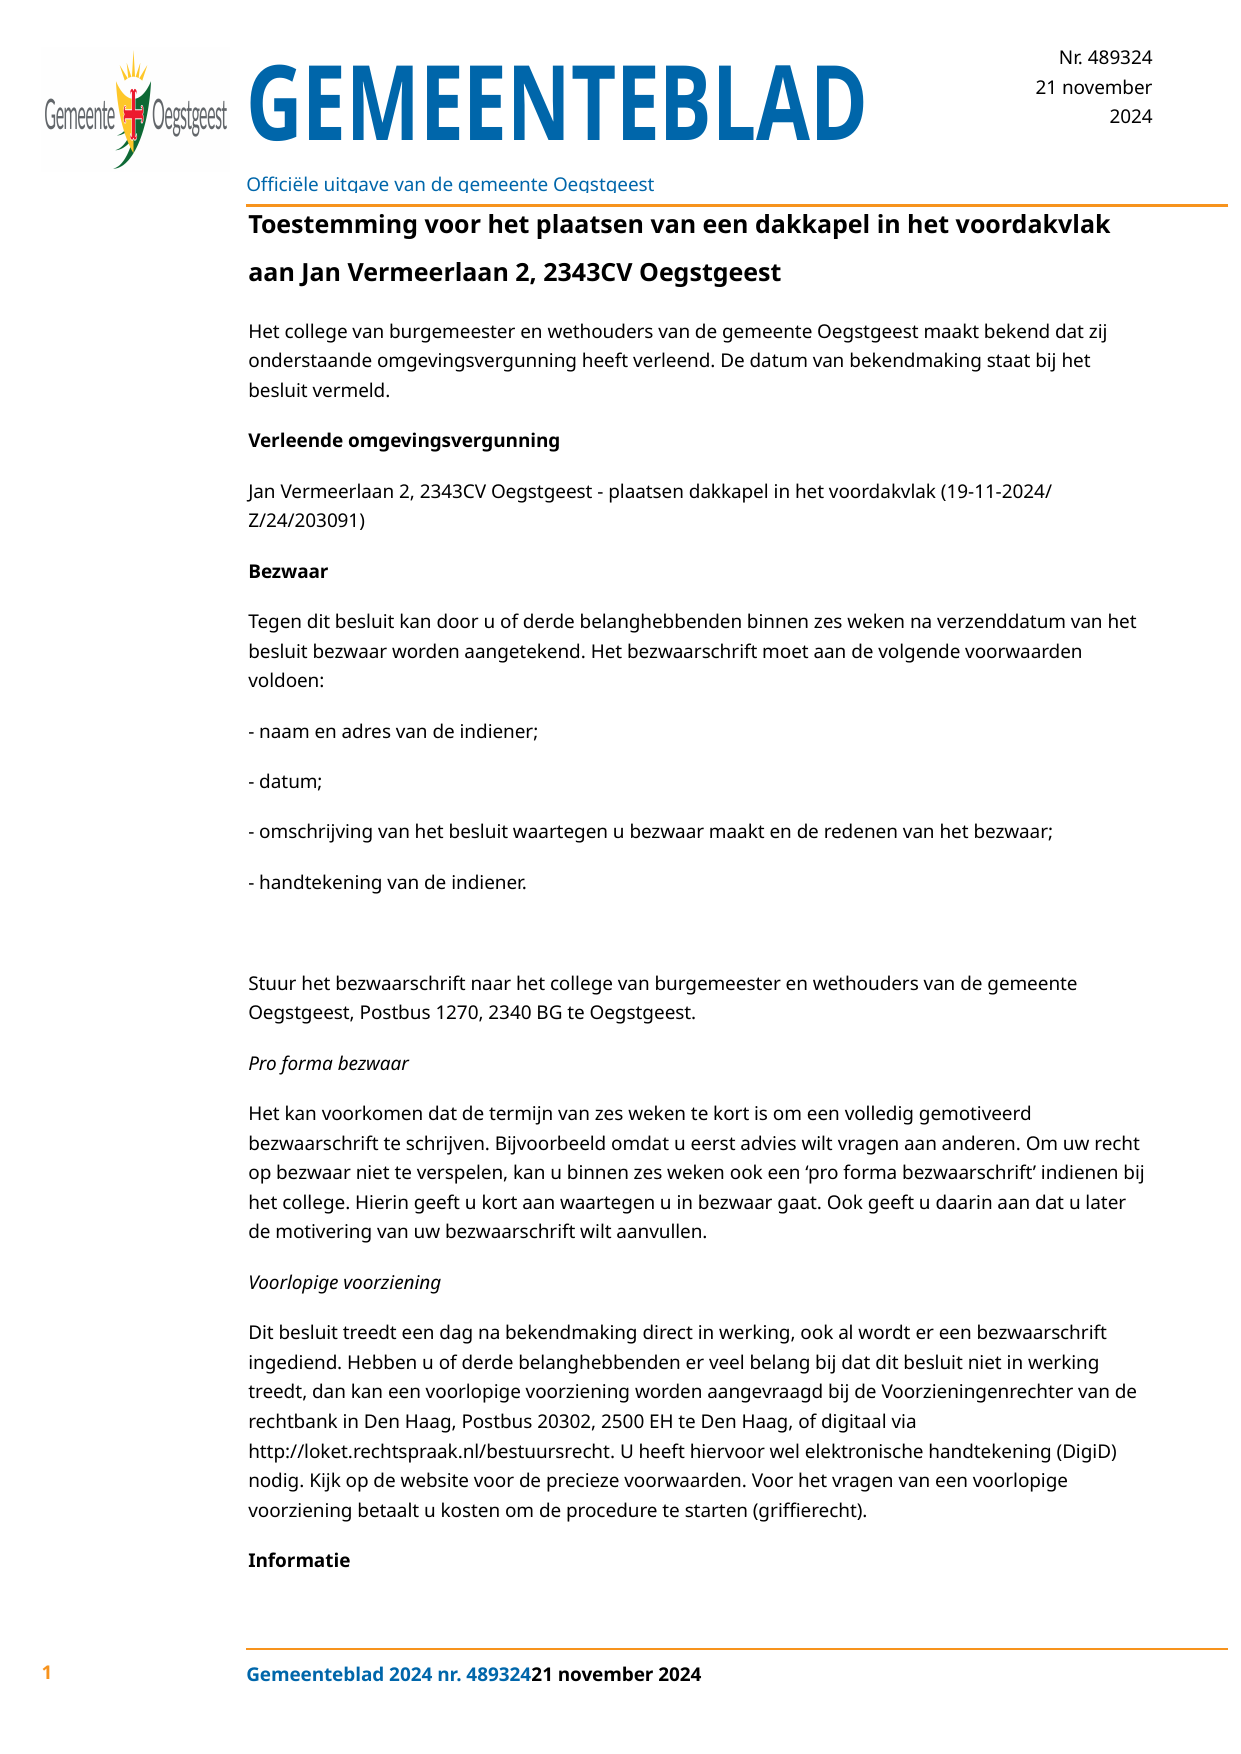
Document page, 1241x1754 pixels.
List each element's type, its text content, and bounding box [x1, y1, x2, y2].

text - naam en adres van de indiener; [248, 718, 1152, 744]
text Dit besluit treedt een dag na bekendmaking direct in werking, ook al wordt er een bezwaarschrift ingediend. Hebben u of derde belanghebbenden er veel belang bij dat dit besluit niet in werking treedt, dan kan een voorlopige voorziening worden aangevraagd bij de Voorzieningenrechter van de rechtbank in Den Haag, Postbus 20302, 2500 EH te Den Haag, of digitaal via http://loket.rechtspraak.nl/bestuursrecht. U heeft hiervoor wel elektronische handtekening (DigiD) nodig. Kijk op de website voor de precieze voorwaarden. Voor het vragen van een voorlopige voorziening betaalt u kosten om de procedure te starten (griffierecht). [248, 1319, 1152, 1523]
text Tegen dit besluit kan door u of derde belanghebbenden binnen zes weken na verzenddatum van het besluit bezwaar worden aangetekend. Het bezwaarschrift moet aan de volgende voorwaarden voldoen: [248, 608, 1152, 693]
text Toestemming voor het plaatsen van een dakkapel in het voordakvlak aan Jan Vermeerlaan 2, 2343CV Oegstgeest [248, 207, 1152, 288]
text Het kan voorkomen dat de termijn van zes weken te kort is om een volledig gemotiveerd bezwaarschrift te schrijven. Bijvoorbeeld omdat u eerst advies wilt vragen aan anderen. Om uw recht op bezwaar niet te verspelen, kan u binnen zes weken ook een ‘pro forma bezwaarschrift’ indienen bij het college. Hierin geeft u kort aan waartegen u in bezwaar gaat. Ook geeft u daarin aan dat u later de motivering van uw bezwaarschrift wilt aanvullen. [248, 1100, 1152, 1244]
text Pro forma bezwaar [248, 1050, 1152, 1076]
text Stuur het bezwaarschrift naar het college van burgemeester en wethouders van de gemeente Oegstgeest, Postbus 1270, 2340 BG te Oegstgeest. [248, 970, 1152, 1025]
text Voorlopige voorziening [248, 1269, 1152, 1295]
text - datum; [248, 768, 1152, 794]
picture [41, 47, 231, 172]
text - handtekening van de indiener. [248, 869, 1152, 895]
text - omschrijving van het besluit waartegen u bezwaar maakt en de redenen van het bezwaar; [248, 819, 1152, 844]
text Het college van burgemeester en wethouders van de gemeente Oegstgeest maakt bekend dat zij onderstaande omgevingsvergunning heeft verleend. De datum van bekendmaking staat bij het besluit vermeld. [248, 318, 1152, 403]
text Verleende omgevingsvergunning [248, 427, 1152, 453]
text Jan Vermeerlaan 2, 2343CV Oegstgeest - plaatsen dakkapel in het voordakvlak (19-11-2024/ Z/24/203091) [248, 478, 1152, 533]
text Informatie [248, 1547, 1152, 1573]
text Bezwaar [248, 558, 1152, 584]
